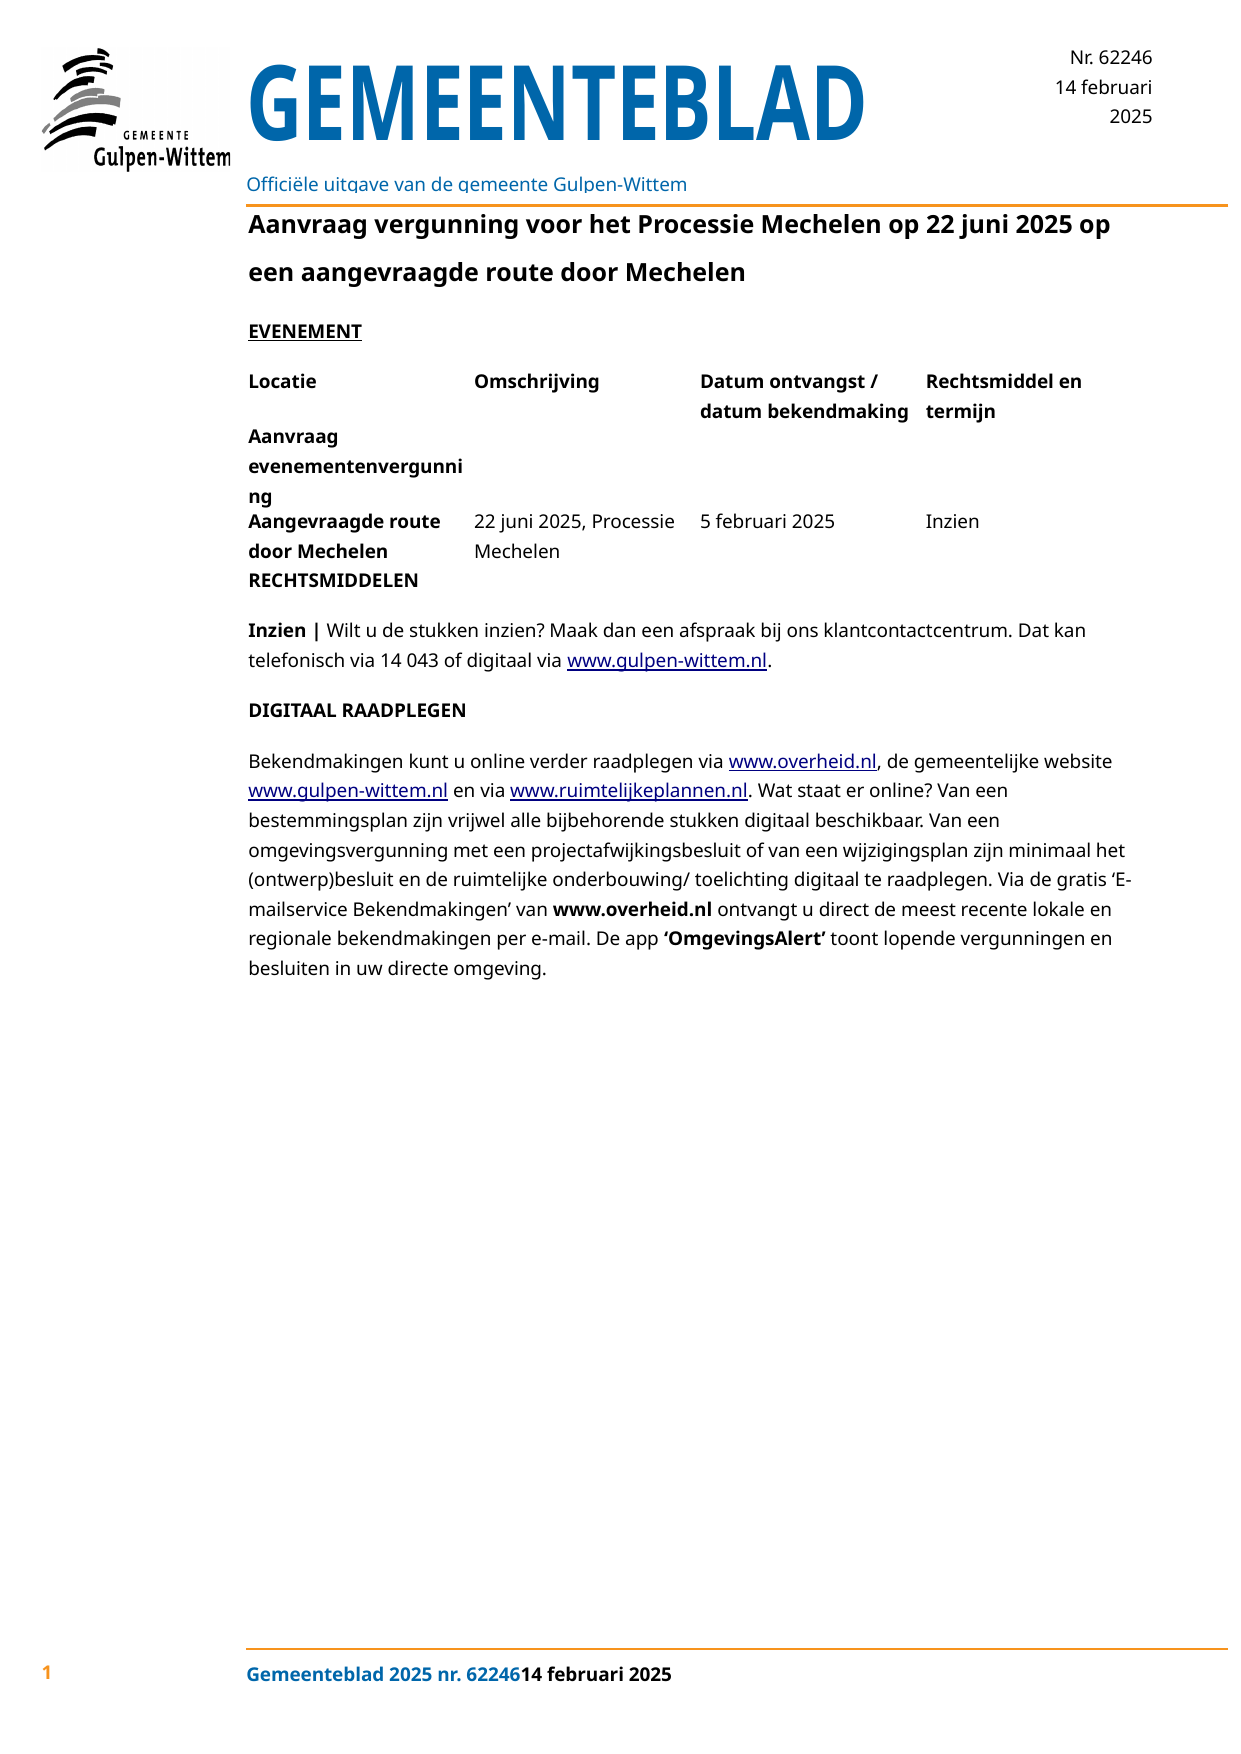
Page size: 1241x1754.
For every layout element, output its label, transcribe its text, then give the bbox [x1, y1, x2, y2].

table_cell Inzien [926, 509, 1152, 564]
table_cell [474, 424, 700, 509]
text RECHTSMIDDELEN [248, 567, 1152, 593]
table_cell Aanvraag evenementenvergunning [248, 424, 474, 509]
table_cell [926, 424, 1152, 509]
text Inzien | Wilt u de stukken inzien? Maak dan een afspraak bij ons klantcontactcentrum. Dat kan telefonisch via 14 043 of digitaal via www.gulpen-wittem.nl. [248, 618, 1152, 673]
table_cell Aangevraagde route door Mechelen [248, 509, 474, 564]
text Bekendmakingen kunt u online verder raadplegen via www.overheid.nl, de gemeentelijke website www.gulpen-wittem.nl en via www.ruimtelijkeplannen.nl. Wat staat er online? Van een bestemmingsplan zijn vrijwel alle bijbehorende stukken digitaal beschikbaar. Van een omgevingsvergunning met een projectafwijkingsbesluit of van een wijzigingsplan zijn minimaal het (ontwerp)besluit en de ruimtelijke onderbouwing/ toelichting digitaal te raadplegen. Via de gratis ‘E-mailservice Bekendmakingen’ van www.overheid.nl ontvangt u direct de meest recente lokale en regionale bekendmakingen per e-mail. De app ‘OmgevingsAlert’ toont lopende vergunningen en besluiten in uw directe omgeving. [248, 748, 1152, 981]
text DIGITAAL RAADPLEGEN [248, 698, 1152, 723]
table_cell 22 juni 2025, Processie Mechelen [474, 509, 700, 564]
table_header Locatie [248, 369, 474, 424]
picture [41, 47, 231, 172]
table_cell [700, 424, 926, 509]
table_cell 5 februari 2025 [700, 509, 926, 564]
table_header Rechtsmiddel en termijn [926, 369, 1152, 424]
text EVENEMENT [248, 318, 1152, 344]
text Aanvraag vergunning voor het Processie Mechelen op 22 juni 2025 op een aangevraagde route door Mechelen [248, 207, 1152, 288]
table_header Omschrijving [474, 369, 700, 424]
table_header Datum ontvangst / datum bekendmaking [700, 369, 926, 424]
